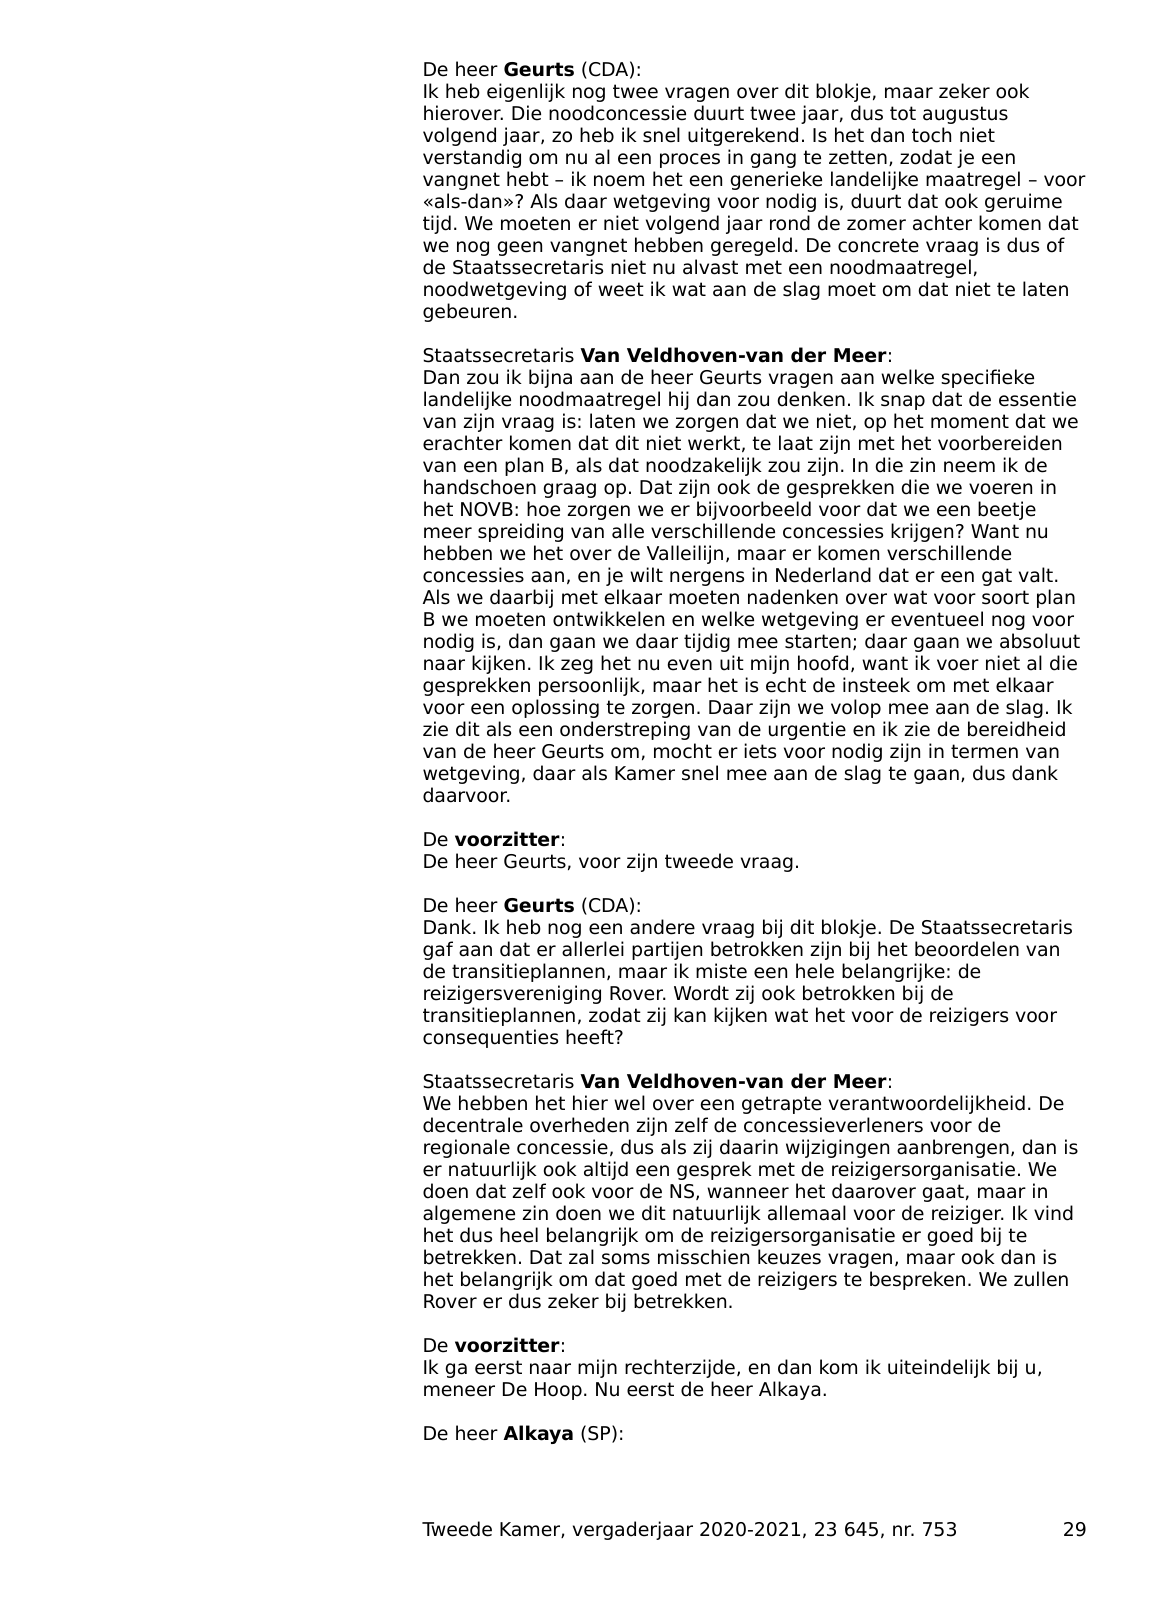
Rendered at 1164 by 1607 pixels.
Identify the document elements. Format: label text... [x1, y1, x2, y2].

text We hebben het hier wel over een getrapte verantwoordelijkheid. De decentrale overheden zijn zelf de concessieverleners voor de regionale concessie, dus als zij daarin wijzigingen aanbrengen, dan is er natuurlijk ook altijd een gesprek met de reizigersorganisatie. We doen dat zelf ook voor de NS, wanneer het daarover gaat, maar in algemene zin doen we dit natuurlijk allemaal voor de reiziger. Ik vind het dus heel belangrijk om de reizigersorganisatie er goed bij te betrekken. Dat zal soms misschien keuzes vragen, maar ook dan is het belangrijk om dat goed met de reizigers te bespreken. We zullen Rover er dus zeker bij betrekken. [422, 1093, 1087, 1313]
text De voorzitter: [422, 1335, 1087, 1357]
text De heer Alkaya (SP): [422, 1423, 1087, 1445]
text Ik ga eerst naar mijn rechterzijde, en dan kom ik uiteindelijk bij u, meneer De Hoop. Nu eerst de heer Alkaya. [422, 1357, 1087, 1401]
text Staatssecretaris Van Veldhoven-van der Meer: [422, 345, 1087, 367]
text Staatssecretaris Van Veldhoven-van der Meer: [422, 1071, 1087, 1093]
text De heer Geurts, voor zijn tweede vraag. [422, 851, 1087, 873]
text Dank. Ik heb nog een andere vraag bij dit blokje. De Staatssecretaris gaf aan dat er allerlei partijen betrokken zijn bij het beoordelen van de transitieplannen, maar ik miste een hele belangrijke: de reizigersvereniging Rover. Wordt zij ook betrokken bij de transitieplannen, zodat zij kan kijken wat het voor de reizigers voor consequenties heeft? [422, 917, 1087, 1049]
text De voorzitter: [422, 829, 1087, 851]
text Dan zou ik bijna aan de heer Geurts vragen aan welke specifieke landelijke noodmaatregel hij dan zou denken. Ik snap dat de essentie van zijn vraag is: laten we zorgen dat we niet, op het moment dat we erachter komen dat dit niet werkt, te laat zijn met het voorbereiden van een plan B, als dat noodzakelijk zou zijn. In die zin neem ik de handschoen graag op. Dat zijn ook de gesprekken die we voeren in het NOVB: hoe zorgen we er bijvoorbeeld voor dat we een beetje meer spreiding van alle verschillende concessies krijgen? Want nu hebben we het over de Valleilijn, maar er komen verschillende concessies aan, en je wilt nergens in Nederland dat er een gat valt. Als we daarbij met elkaar moeten nadenken over wat voor soort plan B we moeten ontwikkelen en welke wetgeving er eventueel nog voor nodig is, dan gaan we daar tijdig mee starten; daar gaan we absoluut naar kijken. Ik zeg het nu even uit mijn hoofd, want ik voer niet al die gesprekken persoonlijk, maar het is echt de insteek om met elkaar voor een oplossing te zorgen. Daar zijn we volop mee aan de slag. Ik zie dit als een onderstreping van de urgentie en ik zie de bereidheid van de heer Geurts om, mocht er iets voor nodig zijn in termen van wetgeving, daar als Kamer snel mee aan de slag te gaan, dus dank daarvoor. [422, 367, 1087, 807]
text De heer Geurts (CDA): [422, 895, 1087, 917]
text Ik heb eigenlijk nog twee vragen over dit blokje, maar zeker ook hierover. Die noodconcessie duurt twee jaar, dus tot augustus volgend jaar, zo heb ik snel uitgerekend. Is het dan toch niet verstandig om nu al een proces in gang te zetten, zodat je een vangnet hebt – ik noem het een generieke landelijke maatregel – voor «als-dan»? Als daar wetgeving voor nodig is, duurt dat ook geruime tijd. We moeten er niet volgend jaar rond de zomer achter komen dat we nog geen vangnet hebben geregeld. De concrete vraag is dus of de Staatssecretaris niet nu alvast met een noodmaatregel, noodwetgeving of weet ik wat aan de slag moet om dat niet te laten gebeuren. [422, 81, 1087, 323]
text De heer Geurts (CDA): [422, 59, 1087, 81]
